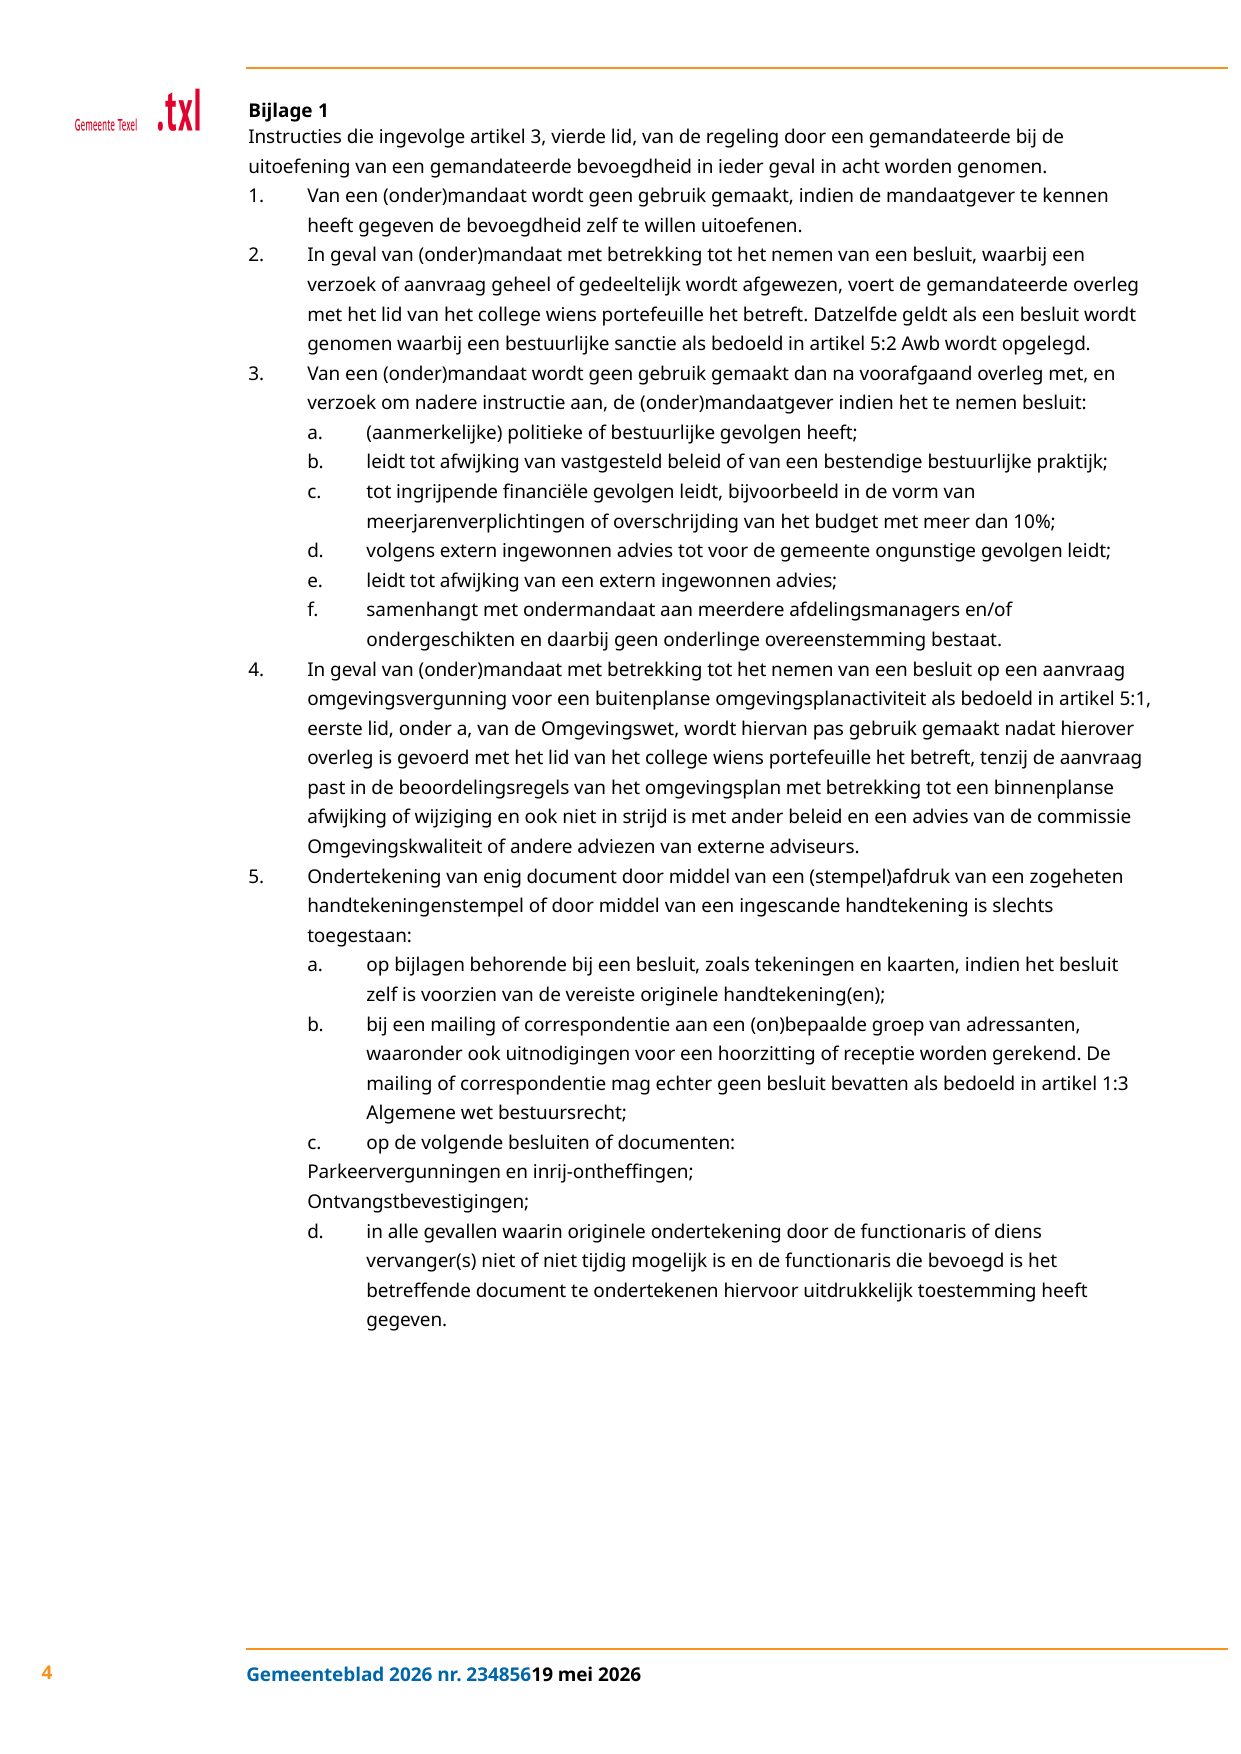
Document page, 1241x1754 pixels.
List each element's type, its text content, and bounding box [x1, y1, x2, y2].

list In geval van (onder)mandaat met betrekking tot het nemen van een besluit, waarbij een verzoek of aanvraag geheel of gedeeltelijk wordt afgewezen, voert de gemandateerde overleg met het lid van het college wiens portefeuille het betreft. Datzelfde geldt als een besluit wordt genomen waarbij een bestuurlijke sanctie als bedoeld in artikel 5:2 Awb wordt opgelegd. [248, 242, 1152, 356]
list In geval van (onder)mandaat met betrekking tot het nemen van een besluit op een aanvraag omgevingsvergunning voor een buitenplanse omgevingsplanactiviteit als bedoeld in artikel 5:1, eerste lid, onder a, van de Omgevingswet, wordt hiervan pas gebruik gemaakt nadat hierover overleg is gevoerd met het lid van het college wiens portefeuille het betreft, tenzij de aanvraag past in de beoordelingsregels van het omgevingsplan met betrekking tot een binnenplanse afwijking of wijziging en ook niet in strijd is met ander beleid en een advies van de commissie Omgevingskwaliteit of andere adviezen van externe adviseurs. [248, 656, 1152, 859]
list op de volgende besluiten of documenten: [307, 1129, 1152, 1155]
list Van een (onder)mandaat wordt geen gebruik gemaakt, indien de mandaatgever te kennen heeft gegeven de bevoegdheid zelf te willen uitoefenen. [248, 182, 1152, 238]
list Ondertekening van enig document door middel van een (stempel)afdruk van een zogeheten handtekeningenstempel of door middel van een ingescande handtekening is slechts toegestaan: [248, 863, 1152, 948]
list op bijlagen behorende bij een besluit, zoals tekeningen en kaarten, indien het besluit zelf is voorzien van de vereiste originele handtekening(en); [307, 952, 1152, 1007]
list leidt tot afwijking van een extern ingewonnen advies; [307, 567, 1152, 593]
list Van een (onder)mandaat wordt geen gebruik gemaakt dan na voorafgaand overleg met, en verzoek om nadere instructie aan, de (onder)mandaatgever indien het te nemen besluit: [248, 360, 1152, 415]
list bij een mailing of correspondentie aan een (on)bepaalde groep van adressanten, waaronder ook uitnodigingen voor een hoorzitting of receptie worden gerekend. De mailing of correspondentie mag echter geen besluit bevatten als bedoeld in artikel 1:3 Algemene wet bestuursrecht; [307, 1011, 1152, 1125]
list Ontvangstbevestigingen; [248, 1188, 1152, 1214]
list Parkeervergunningen en inrij-ontheffingen; [248, 1159, 1152, 1184]
text Bijlage 1 [248, 95, 1152, 123]
list leidt tot afwijking van vastgesteld beleid of van een bestendige bestuurlijke praktijk; [307, 449, 1152, 474]
list samenhangt met ondermandaat aan meerdere afdelingsmanagers en/of ondergeschikten en daarbij geen onderlinge overeenstemming bestaat. [307, 597, 1152, 652]
text Instructies die ingevolge artikel 3, vierde lid, van de regeling door een gemandateerde bij de uitoefening van een gemandateerde bevoegdheid in ieder geval in acht worden genomen. [248, 123, 1152, 179]
list volgens extern ingewonnen advies tot voor de gemeente ongunstige gevolgen leidt; [307, 537, 1152, 563]
picture [41, 47, 231, 172]
list in alle gevallen waarin originele ondertekening door de functionaris of diens vervanger(s) niet of niet tijdig mogelijk is en de functionaris die bevoegd is het betreffende document te ondertekenen hiervoor uitdrukkelijk toestemming heeft gegeven. [307, 1218, 1152, 1332]
list tot ingrijpende financiële gevolgen leidt, bijvoorbeeld in de vorm van meerjarenverplichtingen of overschrijding van het budget met meer dan 10%; [307, 478, 1152, 534]
list (aanmerkelijke) politieke of bestuurlijke gevolgen heeft; [307, 419, 1152, 445]
